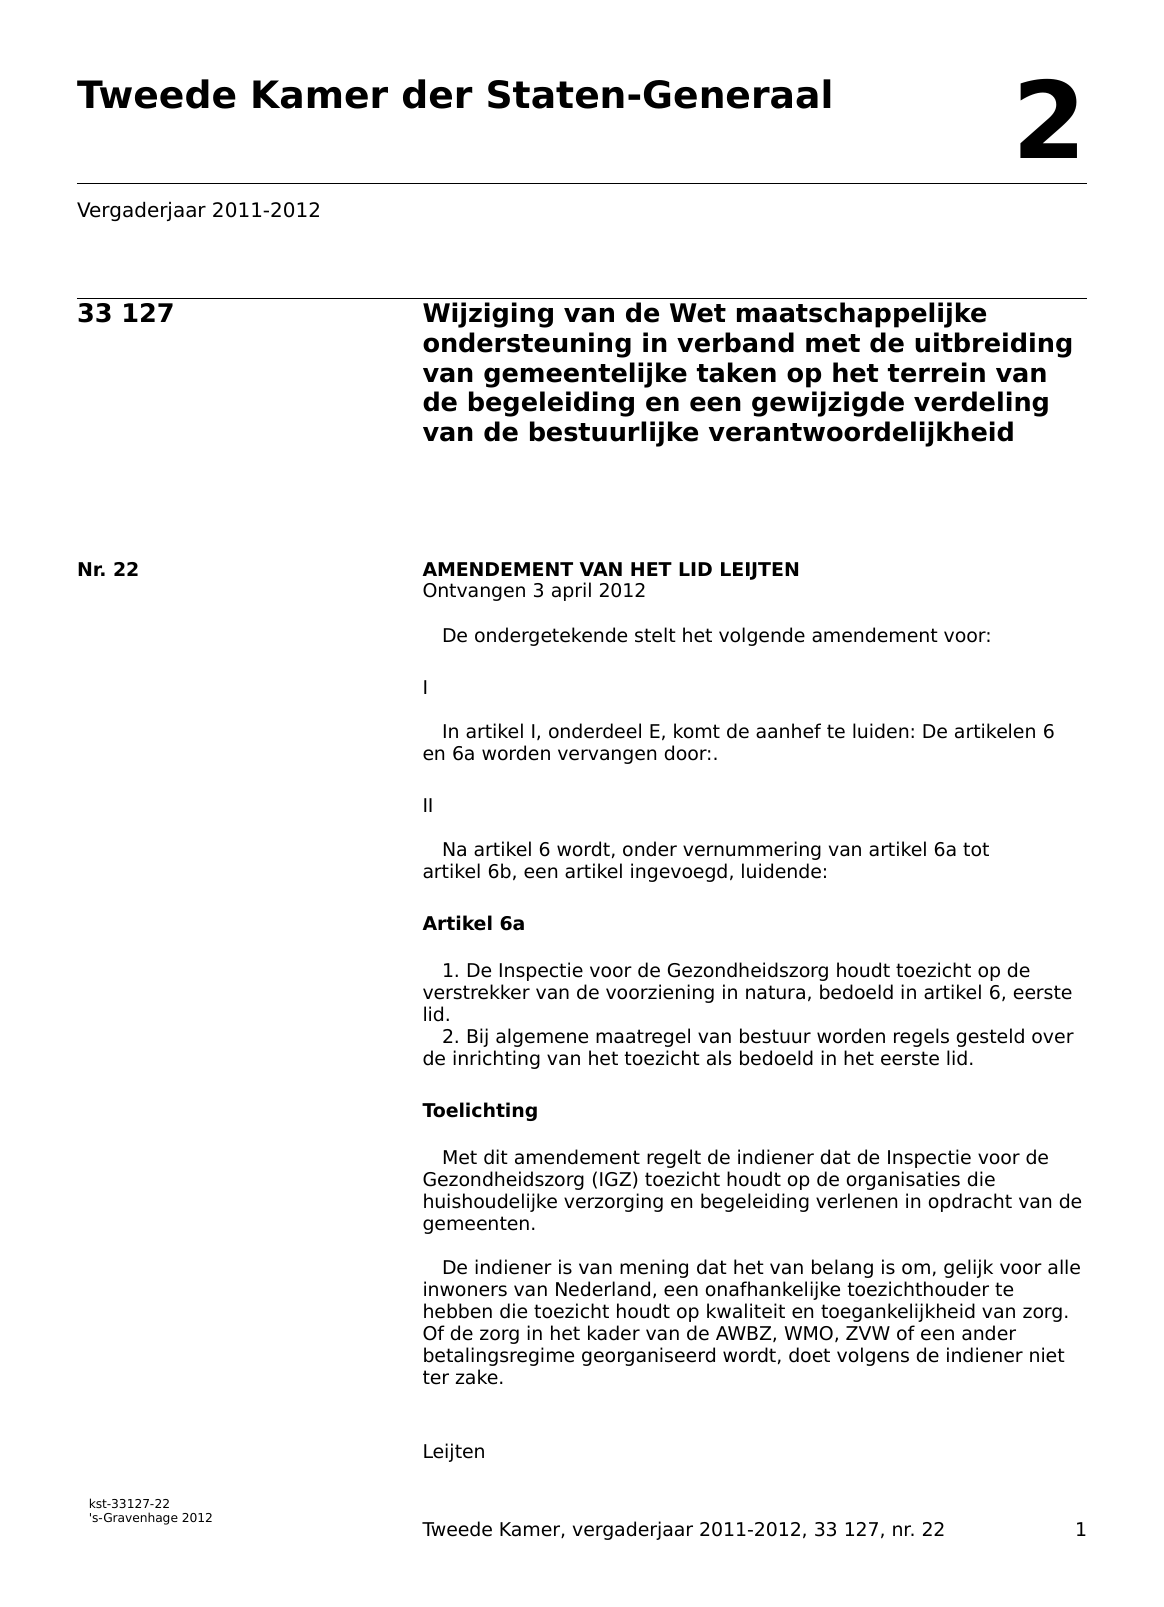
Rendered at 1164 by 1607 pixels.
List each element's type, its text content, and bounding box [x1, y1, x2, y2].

table_cell Vergaderjaar 2011-2012 [77, 184, 1087, 298]
subtitle Artikel 6a [422, 913, 1087, 935]
subtitle Toelichting [422, 1100, 1087, 1122]
text De ondergetekende stelt het volgende amendement voor: [422, 624, 1087, 647]
table_header Tweede Kamer der Staten-Generaal [77, 59, 886, 183]
text Leijten [422, 1419, 1087, 1463]
text kst-33127-22 [88, 1497, 323, 1511]
subtitle 33 127 Wijziging van de Wet maatschappelijke ondersteuning in verband met de uitbreiding van gemeentelijke taken op het terrein van de begeleiding en een gewijzigde verdeling van de bestuurlijke verantwoordelijkheid [77, 299, 1087, 447]
subtitle Nr. 22 AMENDEMENT VAN HET LID LEIJTEN [77, 558, 1087, 580]
table_header 2 [886, 59, 1087, 183]
text 2. Bij algemene maatregel van bestuur worden regels gesteld over de inrichting van het toezicht als bedoeld in het eerste lid. [422, 1026, 1087, 1070]
text 's-Gravenhage 2012 [88, 1511, 323, 1525]
subtitle II [422, 795, 1087, 817]
text Met dit amendement regelt de indiener dat de Inspectie voor de Gezondheidszorg (IGZ) toezicht houdt op de organisaties die huishoudelijke verzorging en begeleiding verlenen in opdracht van de gemeenten. [422, 1147, 1087, 1234]
text Na artikel 6 wordt, onder vernummering van artikel 6a tot artikel 6b, een artikel ingevoegd, luidende: [422, 839, 1087, 883]
text In artikel I, onderdeel E, komt de aanhef te luiden: De artikelen 6 en 6a worden vervangen door:. [422, 721, 1087, 765]
subtitle I [422, 677, 1087, 698]
text De indiener is van mening dat het van belang is om, gelijk voor alle inwoners van Nederland, een onafhankelijke toezichthouder te hebben die toezicht houdt op kwaliteit en toegankelijkheid van zorg. Of de zorg in het kader van de AWBZ, WMO, ZVW of een ander betalingsregime georganiseerd wordt, doet volgens de indiener niet ter zake. [422, 1257, 1087, 1389]
text Ontvangen 3 april 2012 [422, 580, 1087, 602]
text 1. De Inspectie voor de Gezondheidszorg houdt toezicht op de verstrekker van de voorziening in natura, bedoeld in artikel 6, eerste lid. [422, 960, 1087, 1026]
